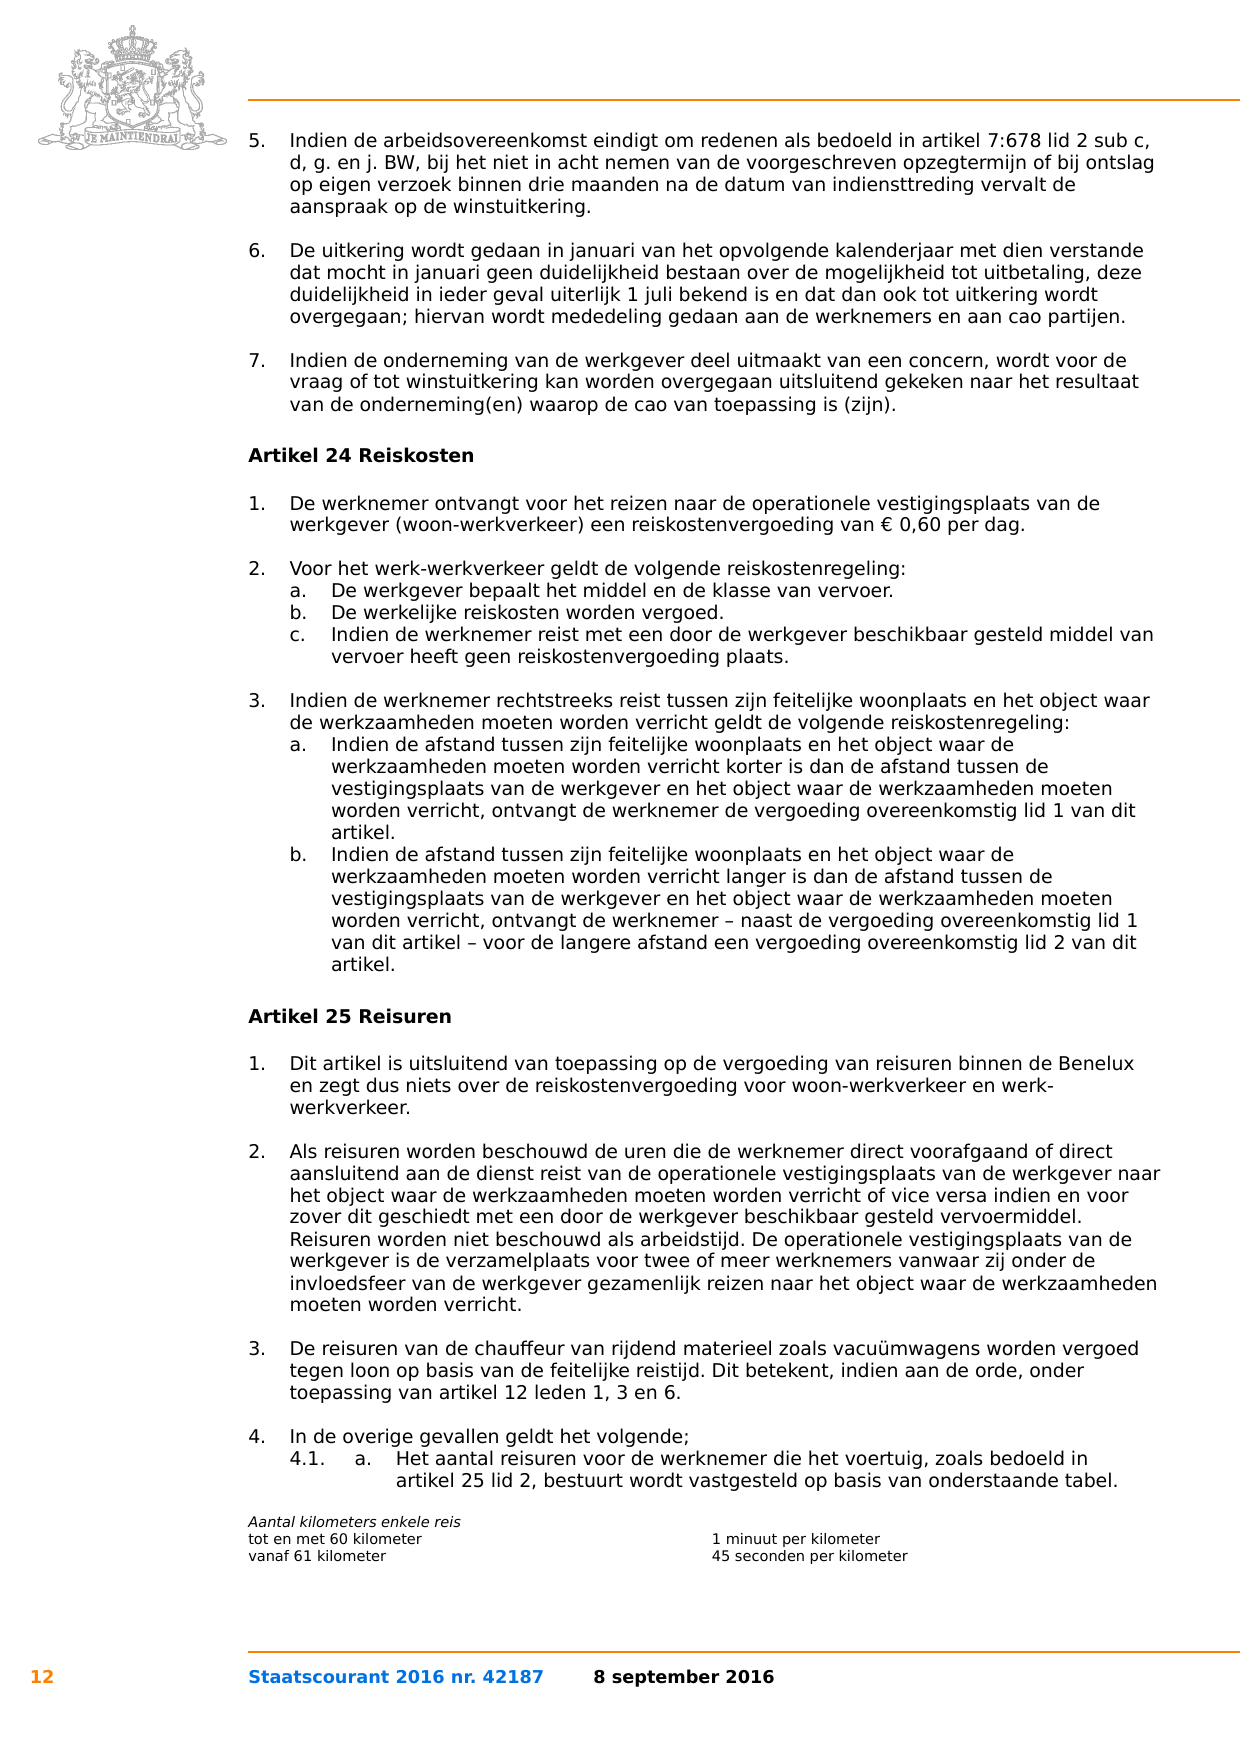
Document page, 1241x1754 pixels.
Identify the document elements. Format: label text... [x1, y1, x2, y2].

text 4.1. a. Het aantal reisuren voor de werknemer die het voertuig, zoals bedoeld in artikel 25 lid 2, bestuurt wordt vastgesteld op basis van onderstaande tabel. [289, 1448, 1163, 1492]
table_cell vanaf 61 kilometer [248, 1548, 706, 1565]
text a. Indien de afstand tussen zijn feitelijke woonplaats en het object waar de werkzaamheden moeten worden verricht korter is dan de afstand tussen de vestigingsplaats van de werkgever en het object waar de werkzaamheden moeten worden verricht, ontvangt de werknemer de vergoeding overeenkomstig lid 1 van dit artikel. [289, 734, 1163, 844]
table_header Aantal kilometers enkele reis [248, 1514, 706, 1531]
subtitle Artikel 24 Reiskosten [248, 445, 1163, 467]
text 3. De reisuren van de chauffeur van rijdend materieel zoals vacuümwagens worden vergoed tegen loon op basis van de feitelijke reistijd. Dit betekent, indien aan de orde, onder toepassing van artikel 12 leden 1, 3 en 6. [248, 1338, 1163, 1404]
text 1. De werknemer ontvangt voor het reizen naar de operationele vestigingsplaats van de werkgever (woon-werkverkeer) een reiskostenvergoeding van € 0,60 per dag. [248, 492, 1163, 536]
table_header [706, 1514, 1163, 1531]
table_cell 45 seconden per kilometer [706, 1548, 1163, 1565]
text 2. Als reisuren worden beschouwd de uren die de werknemer direct voorafgaand of direct aansluitend aan de dienst reist van de operationele vestigingsplaats van de werkgever naar het object waar de werkzaamheden moeten worden verricht of vice versa indien en voor zover dit geschiedt met een door de werkgever beschikbaar gesteld vervoermiddel. Reisuren worden niet beschouwd als arbeidstijd. De operationele vestigingsplaats van de werkgever is de verzamelplaats voor twee of meer werknemers vanwaar zij onder de invloedsfeer van de werkgever gezamenlijk reizen naar het object waar de werkzaamheden moeten worden verricht. [248, 1141, 1163, 1316]
text 3. Indien de werknemer rechtstreeks reist tussen zijn feitelijke woonplaats en het object waar de werkzaamheden moeten worden verricht geldt de volgende reiskostenregeling: [248, 690, 1163, 734]
text b. De werkelijke reiskosten worden vergoed. [289, 602, 1163, 624]
table_cell 1 minuut per kilometer [706, 1531, 1163, 1548]
text 7. Indien de onderneming van de werkgever deel uitmaakt van een concern, wordt voor de vraag of tot winstuitkering kan worden overgegaan uitsluitend gekeken naar het resultaat van de onderneming(en) waarop de cao van toepassing is (zijn). [248, 349, 1163, 415]
text a. De werkgever bepaalt het middel en de klasse van vervoer. [289, 580, 1163, 602]
text b. Indien de afstand tussen zijn feitelijke woonplaats en het object waar de werkzaamheden moeten worden verricht langer is dan de afstand tussen de vestigingsplaats van de werkgever en het object waar de werkzaamheden moeten worden verricht, ontvangt de werknemer – naast de vergoeding overeenkomstig lid 1 van dit artikel – voor de langere afstand een vergoeding overeenkomstig lid 2 van dit artikel. [289, 844, 1163, 976]
picture [38, 25, 227, 150]
text 4. In de overige gevallen geldt het volgende; [248, 1426, 1163, 1448]
subtitle Artikel 25 Reisuren [248, 1006, 1163, 1028]
text 2. Voor het werk-werkverkeer geldt de volgende reiskostenregeling: [248, 558, 1163, 580]
text 1. Dit artikel is uitsluitend van toepassing op de vergoeding van reisuren binnen de Benelux en zegt dus niets over de reiskostenvergoeding voor woon-werkverkeer en werk-werkverkeer. [248, 1053, 1163, 1119]
text 6. De uitkering wordt gedaan in januari van het opvolgende kalenderjaar met dien verstande dat mocht in januari geen duidelijkheid bestaan over de mogelijkheid tot uitbetaling, deze duidelijkheid in ieder geval uiterlijk 1 juli bekend is en dat dan ook tot uitkering wordt overgegaan; hiervan wordt mededeling gedaan aan de werknemers en aan cao partijen. [248, 240, 1163, 328]
table_cell tot en met 60 kilometer [248, 1531, 706, 1548]
text c. Indien de werknemer reist met een door de werkgever beschikbaar gesteld middel van vervoer heeft geen reiskostenvergoeding plaats. [289, 624, 1163, 668]
text 5. Indien de arbeidsovereenkomst eindigt om redenen als bedoeld in artikel 7:678 lid 2 sub c, d, g. en j. BW, bij het niet in acht nemen van de voorgeschreven opzegtermijn of bij ontslag op eigen verzoek binnen drie maanden na de datum van indiensttreding vervalt de aanspraak op de winstuitkering. [248, 130, 1163, 218]
